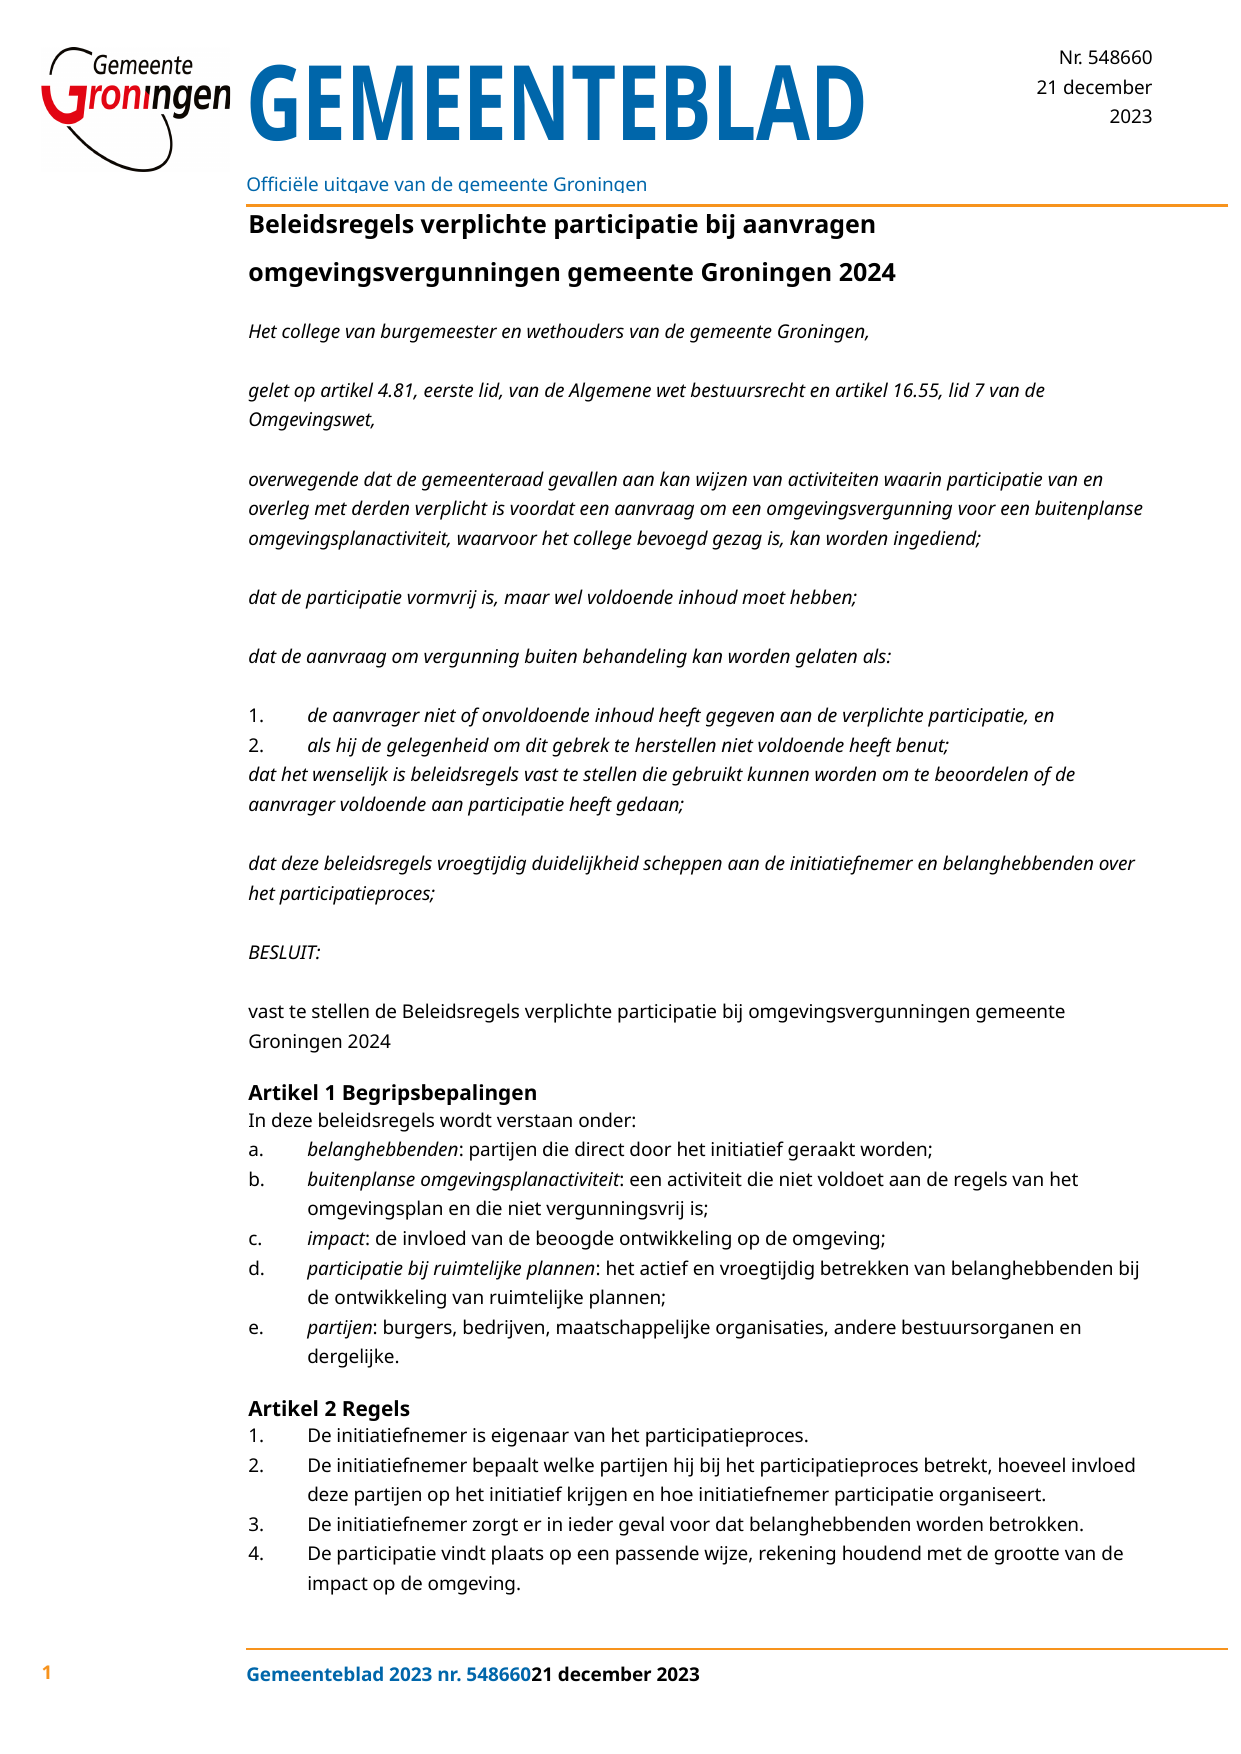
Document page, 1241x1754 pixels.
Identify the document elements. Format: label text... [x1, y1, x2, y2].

list De initiatiefnemer is eigenaar van het participatieproces. [248, 1422, 1152, 1448]
text dat deze beleidsregels vroegtijdig duidelijkheid scheppen aan de initiatiefnemer en belanghebbenden over het participatieproces; [248, 850, 1152, 906]
text Artikel 1 Begripsbepalingen [248, 1078, 1152, 1107]
text dat de participatie vormvrij is, maar wel voldoende inhoud moet hebben; [248, 584, 1152, 610]
list De initiatiefnemer bepaalt welke partijen hij bij het participatieproces betrekt, hoeveel invloed deze partijen op het initiatief krijgen en hoe initiatiefnemer participatie organiseert. [248, 1452, 1152, 1507]
list als hij de gelegenheid om dit gebrek te herstellen niet voldoende heeft benut; [248, 732, 1152, 758]
text In deze beleidsregels wordt verstaan onder: [248, 1107, 1152, 1132]
list partijen: burgers, bedrijven, maatschappelijke organisaties, andere bestuursorganen en dergelijke. [248, 1314, 1152, 1369]
text Het college van burgemeester en wethouders van de gemeente Groningen, [248, 318, 1152, 344]
text dat de aanvraag om vergunning buiten behandeling kan worden gelaten als: [248, 643, 1152, 669]
text Artikel 2 Regels [248, 1394, 1152, 1422]
text dat het wenselijk is beleidsregels vast te stellen die gebruikt kunnen worden om te beoordelen of de aanvrager voldoende aan participatie heeft gedaan; [248, 762, 1152, 817]
text BESLUIT: [248, 939, 1152, 965]
text overwegende dat de gemeenteraad gevallen aan kan wijzen van activiteiten waarin participatie van en overleg met derden verplicht is voordat een aanvraag om een omgevingsvergunning voor een buitenplanse omgevingsplanactiviteit, waarvoor het college bevoegd gezag is, kan worden ingediend; [248, 466, 1152, 551]
picture [41, 47, 231, 172]
list participatie bij ruimtelijke plannen: het actief en vroegtijdig betrekken van belanghebbenden bij de ontwikkeling van ruimtelijke plannen; [248, 1255, 1152, 1310]
list De initiatiefnemer zorgt er in ieder geval voor dat belanghebbenden worden betrokken. [248, 1511, 1152, 1537]
text vast te stellen de Beleidsregels verplichte participatie bij omgevingsvergunningen gemeente Groningen 2024 [248, 998, 1152, 1054]
text gelet op artikel 4.81, eerste lid, van de Algemene wet bestuursrecht en artikel 16.55, lid 7 van de Omgevingswet, [248, 377, 1152, 432]
list buitenplanse omgevingsplanactiviteit: een activiteit die niet voldoet aan de regels van het omgevingsplan en die niet vergunningsvrij is; [248, 1166, 1152, 1221]
text Beleidsregels verplichte participatie bij aanvragen omgevingsvergunningen gemeente Groningen 2024 [248, 207, 1152, 288]
list impact: de invloed van de beoogde ontwikkeling op de omgeving; [248, 1225, 1152, 1251]
list belanghebbenden: partijen die direct door het initiatief geraakt worden; [248, 1136, 1152, 1162]
list De participatie vindt plaats op een passende wijze, rekening houdend met de grootte van de impact op de omgeving. [248, 1541, 1152, 1596]
list de aanvrager niet of onvoldoende inhoud heeft gegeven aan de verplichte participatie, en [248, 702, 1152, 728]
